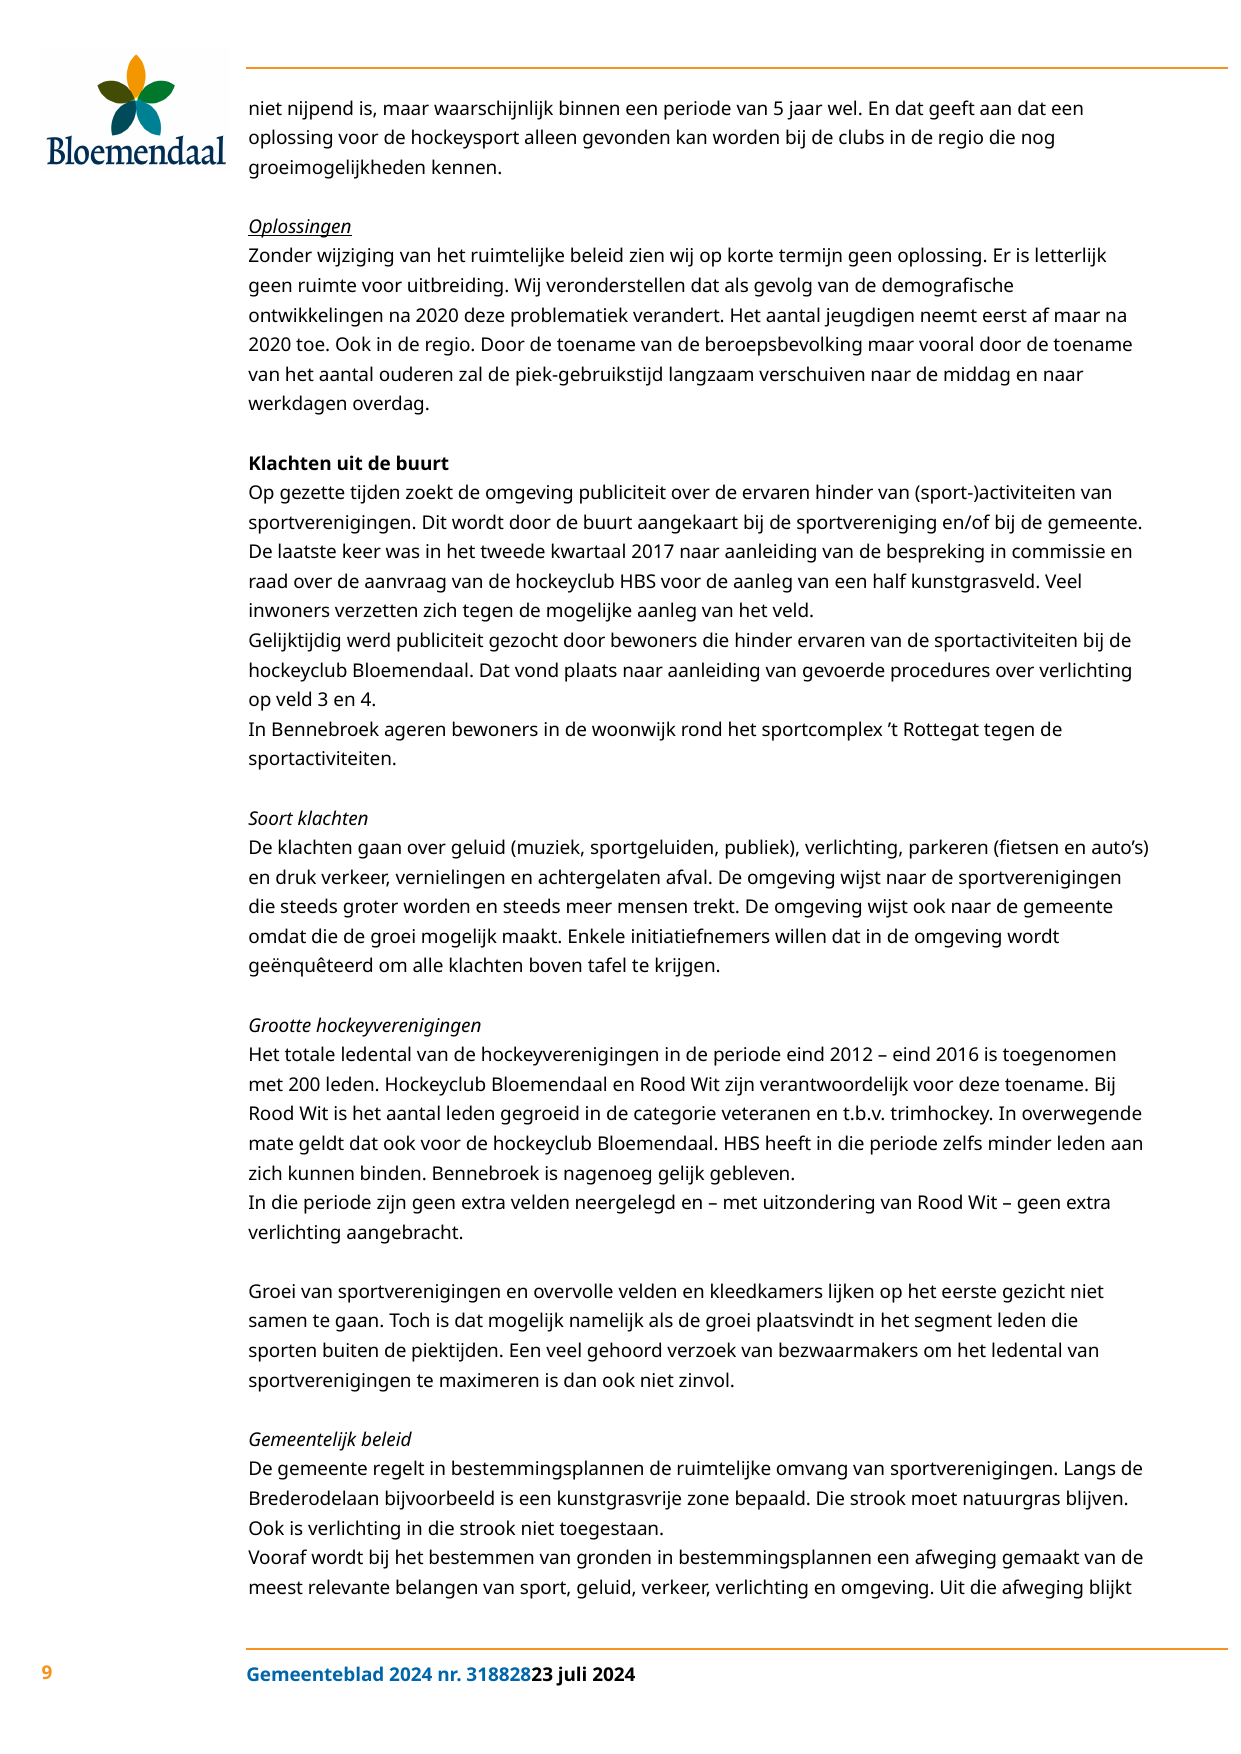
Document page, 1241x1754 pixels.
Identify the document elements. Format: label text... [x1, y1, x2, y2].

text Vooraf wordt bij het bestemmen van gronden in bestemmingsplannen een afweging gemaakt van de meest relevante belangen van sport, geluid, verkeer, verlichting en omgeving. Uit die afweging blijkt [248, 1544, 1152, 1600]
picture [41, 47, 231, 172]
text In die periode zijn geen extra velden neergelegd en – met uitzondering van Rood Wit – geen extra verlichting aangebracht. [248, 1189, 1152, 1245]
text De laatste keer was in het tweede kwartaal 2017 naar aanleiding van de bespreking in commissie en raad over de aanvraag van de hockeyclub HBS voor de aanleg van een half kunstgrasveld. Veel inwoners verzetten zich tegen de mogelijke aanleg van het veld. [248, 538, 1152, 623]
text Grootte hockeyverenigingen [248, 1012, 1152, 1038]
text Gelijktijdig werd publiciteit gezocht door bewoners die hinder ervaren van de sportactiviteiten bij de hockeyclub Bloemendaal. Dat vond plaats naar aanleiding van gevoerde procedures over verlichting op veld 3 en 4. [248, 627, 1152, 712]
text Klachten uit de buurt [248, 450, 1152, 476]
text Oplossingen [248, 213, 1152, 239]
text De klachten gaan over geluid (muziek, sportgeluiden, publiek), verlichting, parkeren (fietsen en auto’s) en druk verkeer, vernielingen en achtergelaten afval. De omgeving wijst naar de sportverenigingen die steeds groter worden en steeds meer mensen trekt. De omgeving wijst ook naar de gemeente omdat die de groei mogelijk maakt. Enkele initiatiefnemers willen dat in de omgeving wordt geënquêteerd om alle klachten boven tafel te krijgen. [248, 834, 1152, 978]
text De gemeente regelt in bestemmingsplannen de ruimtelijke omvang van sportverenigingen. Langs de Brederodelaan bijvoorbeeld is een kunstgrasvrije zone bepaald. Die strook moet natuurgras blijven. Ook is verlichting in die strook niet toegestaan. [248, 1456, 1152, 1541]
text Soort klachten [248, 805, 1152, 831]
text Op gezette tijden zoekt de omgeving publiciteit over de ervaren hinder van (sport-)activiteiten van sportverenigingen. Dit wordt door de buurt aangekaart bij de sportvereniging en/of bij de gemeente. [248, 479, 1152, 535]
text Het totale ledental van de hockeyverenigingen in de periode eind 2012 – eind 2016 is toegenomen met 200 leden. Hockeyclub Bloemendaal en Rood Wit zijn verantwoordelijk voor deze toename. Bij Rood Wit is het aantal leden gegroeid in de categorie veteranen en t.b.v. trimhockey. In overwegende mate geldt dat ook voor de hockeyclub Bloemendaal. HBS heeft in die periode zelfs minder leden aan zich kunnen binden. Bennebroek is nagenoeg gelijk gebleven. [248, 1041, 1152, 1186]
text Groei van sportverenigingen en overvolle velden en kleedkamers lijken op het eerste gezicht niet samen te gaan. Toch is dat mogelijk namelijk als de groei plaatsvindt in het segment leden die sporten buiten de piektijden. Een veel gehoord verzoek van bezwaarmakers om het ledental van sportverenigingen te maximeren is dan ook niet zinvol. [248, 1278, 1152, 1393]
text In Bennebroek ageren bewoners in de woonwijk rond het sportcomplex ’t Rottegat tegen de sportactiviteiten. [248, 716, 1152, 771]
text niet nijpend is, maar waarschijnlijk binnen een periode van 5 jaar wel. En dat geeft aan dat een oplossing voor de hockeysport alleen gevonden kan worden bij de clubs in de regio die nog groeimogelijkheden kennen. [248, 95, 1152, 180]
text Zonder wijziging van het ruimtelijke beleid zien wij op korte termijn geen oplossing. Er is letterlijk geen ruimte voor uitbreiding. Wij veronderstellen dat als gevolg van de demografische ontwikkelingen na 2020 deze problematiek verandert. Het aantal jeugdigen neemt eerst af maar na 2020 toe. Ook in de regio. Door de toename van de beroepsbevolking maar vooral door de toename van het aantal ouderen zal de piek-gebruikstijd langzaam verschuiven naar de middag en naar werkdagen overdag. [248, 243, 1152, 416]
text Gemeentelijk beleid [248, 1426, 1152, 1452]
